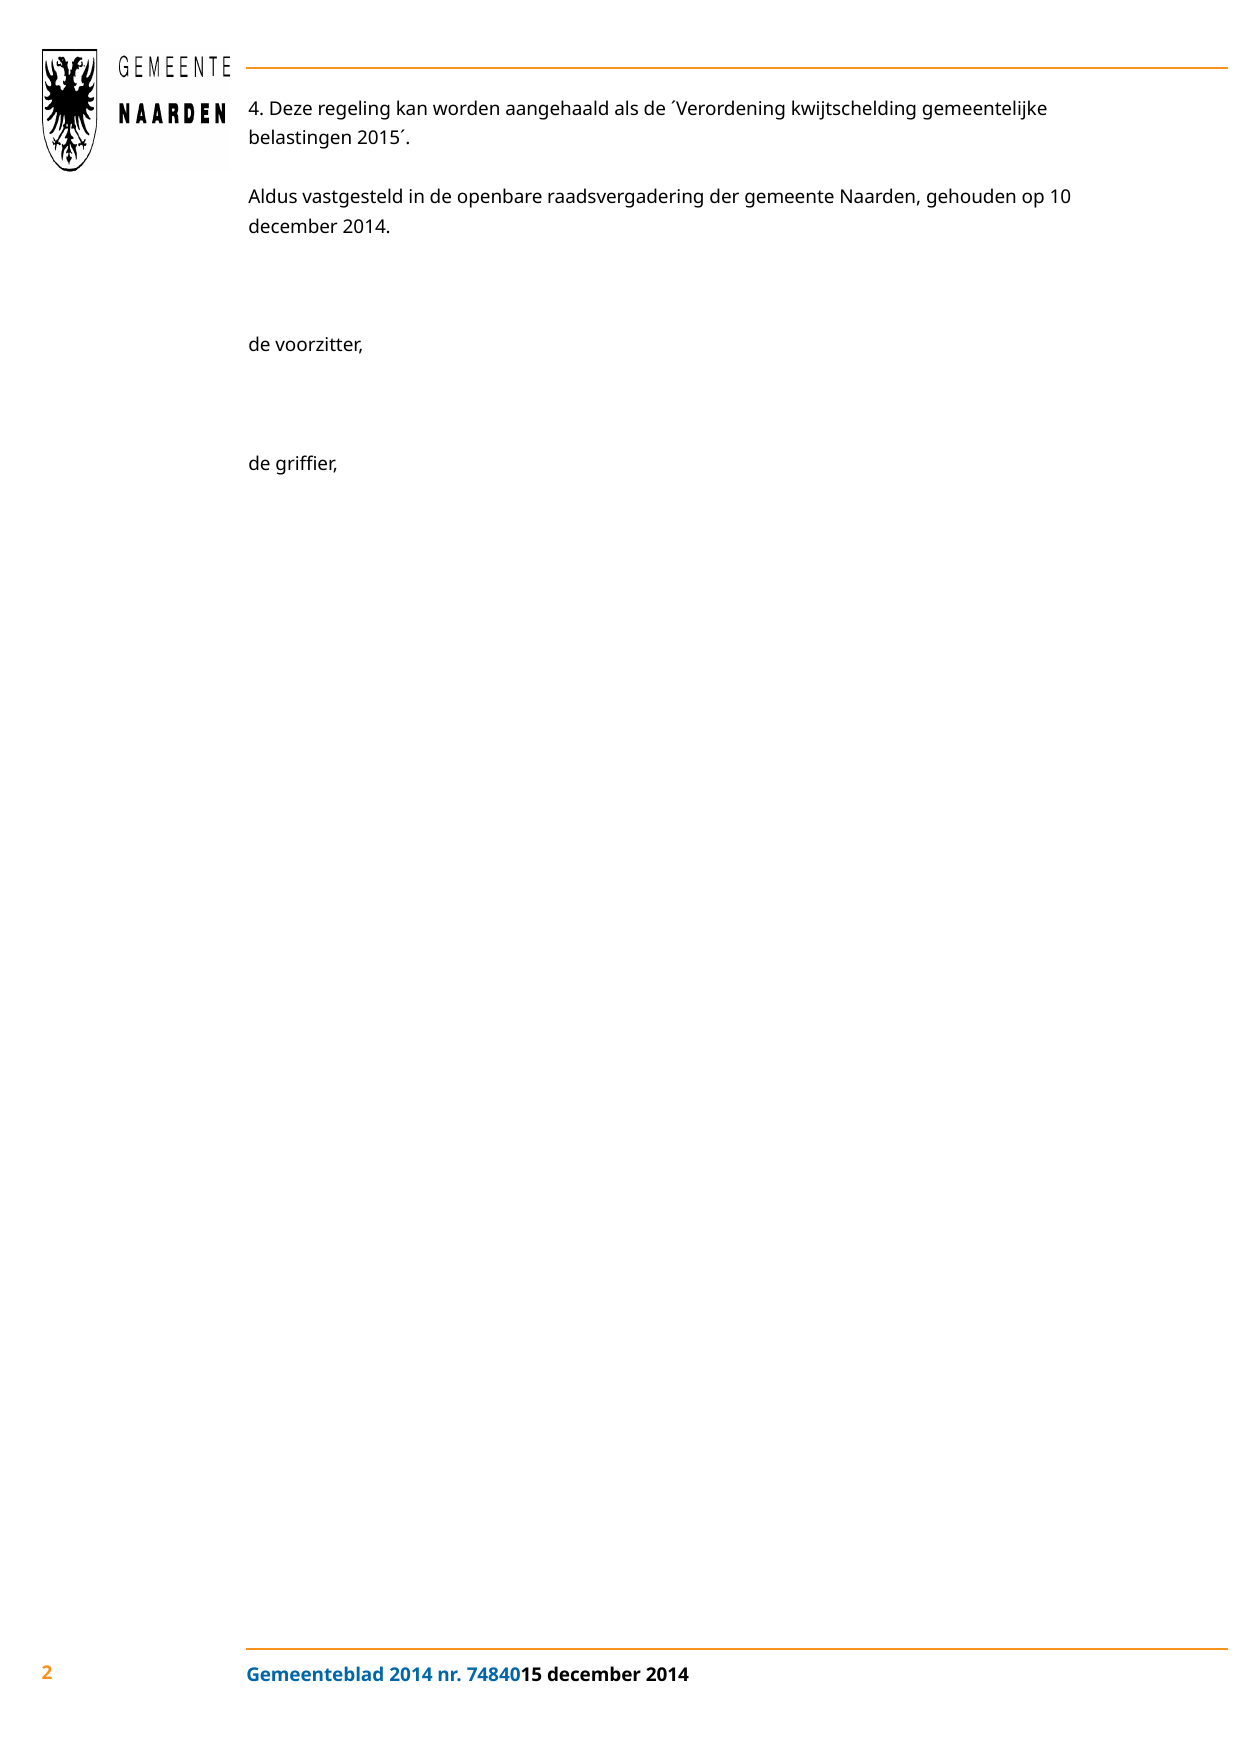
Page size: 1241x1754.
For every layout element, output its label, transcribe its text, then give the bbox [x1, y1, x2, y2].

text de voorzitter, [248, 331, 1152, 357]
text Aldus vastgesteld in de openbare raadsvergadering der gemeente Naarden, gehouden op 10 december 2014. [248, 183, 1152, 239]
text de griffier, [248, 450, 1152, 476]
text 4. Deze regeling kan worden aangehaald als de ´Verordening kwijtschelding gemeentelijke belastingen 2015´. [248, 95, 1152, 150]
picture [41, 47, 231, 172]
